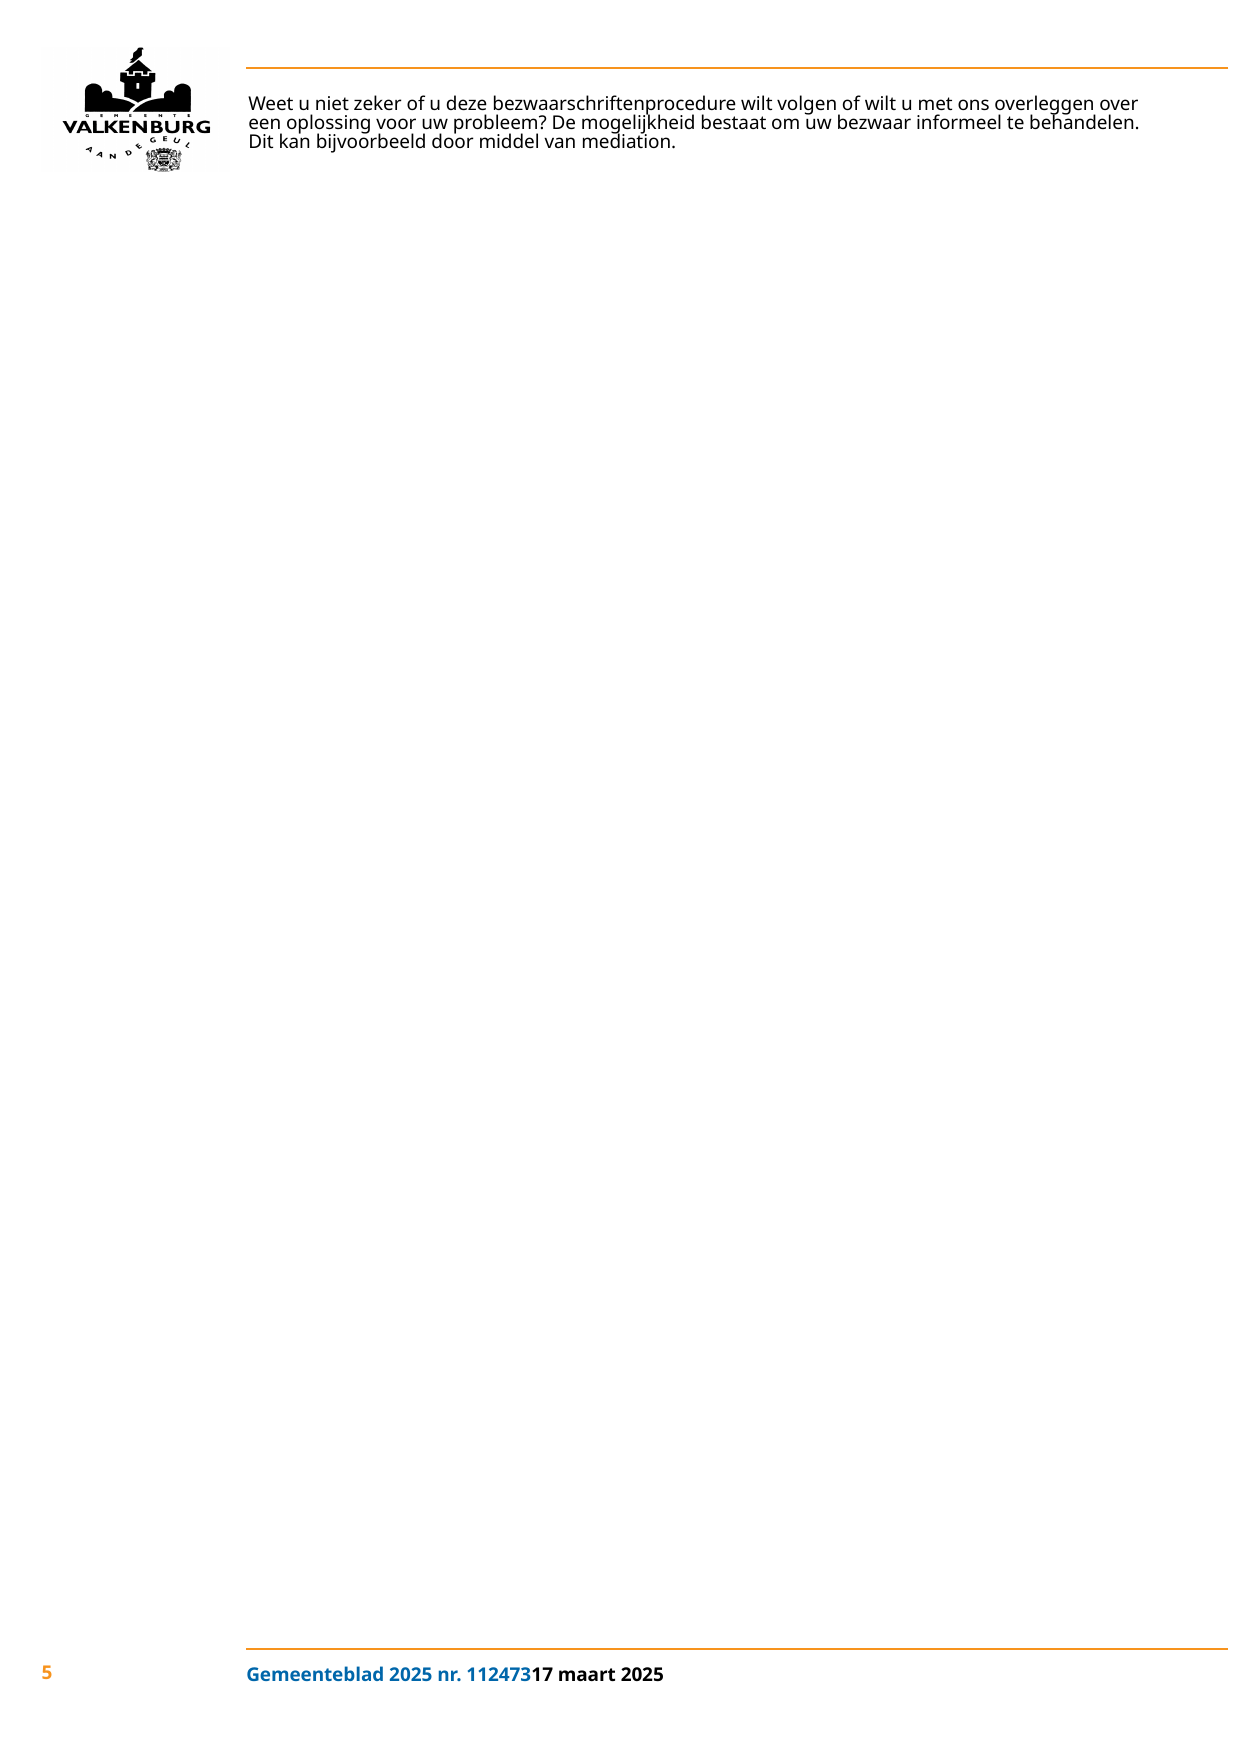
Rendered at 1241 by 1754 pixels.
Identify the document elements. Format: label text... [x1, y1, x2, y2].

picture [41, 47, 231, 172]
text Weet u niet zeker of u deze bezwaarschriftenprocedure wilt volgen of wilt u met ons overleggen over een oplossing voor uw probleem? De mogelijkheid bestaat om uw bezwaar informeel te behandelen. Dit kan bijvoorbeeld door middel van mediation. [248, 95, 1152, 153]
